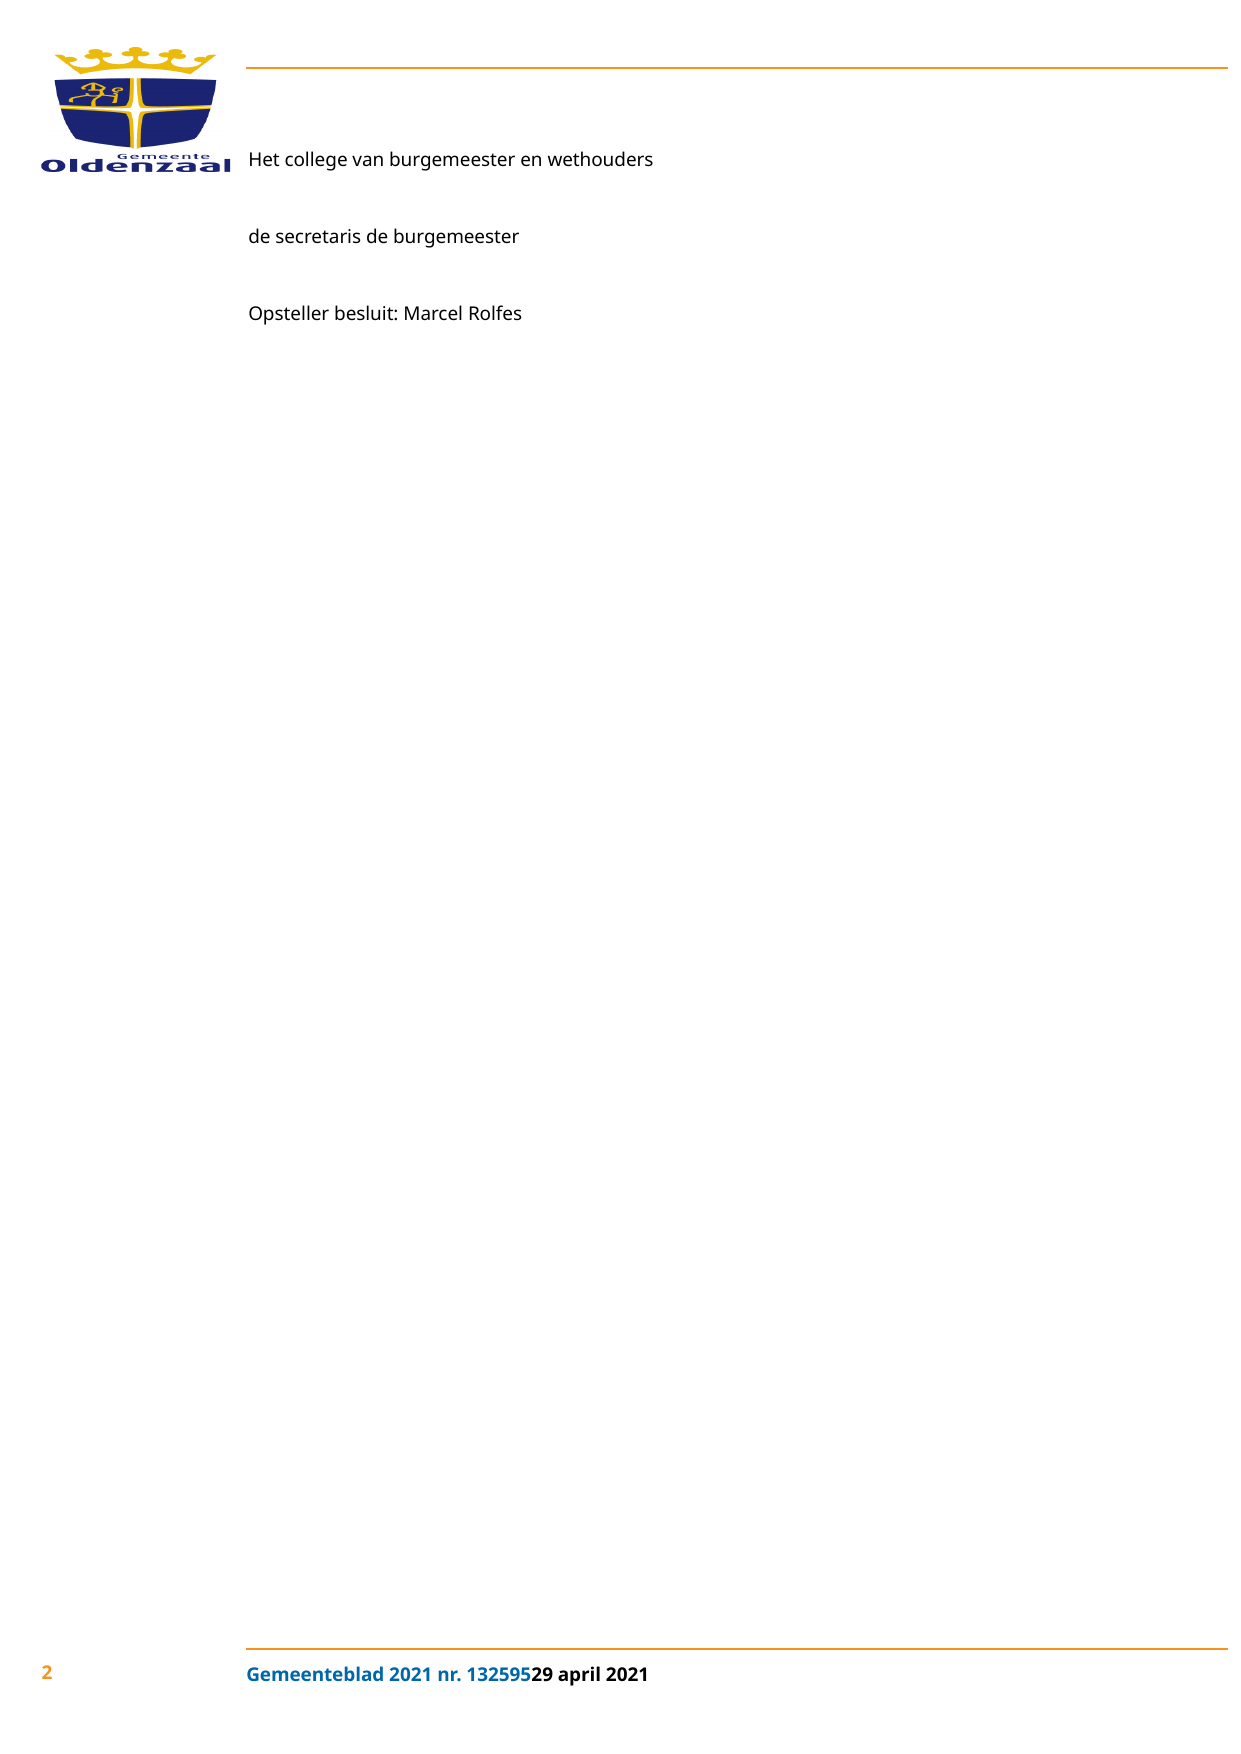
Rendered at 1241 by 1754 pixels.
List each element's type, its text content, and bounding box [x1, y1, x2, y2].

picture [41, 47, 231, 172]
text de secretaris de burgemeester [248, 223, 1152, 249]
text Het college van burgemeester en wethouders [248, 146, 1152, 172]
text Opsteller besluit: Marcel Rolfes [248, 301, 1152, 326]
